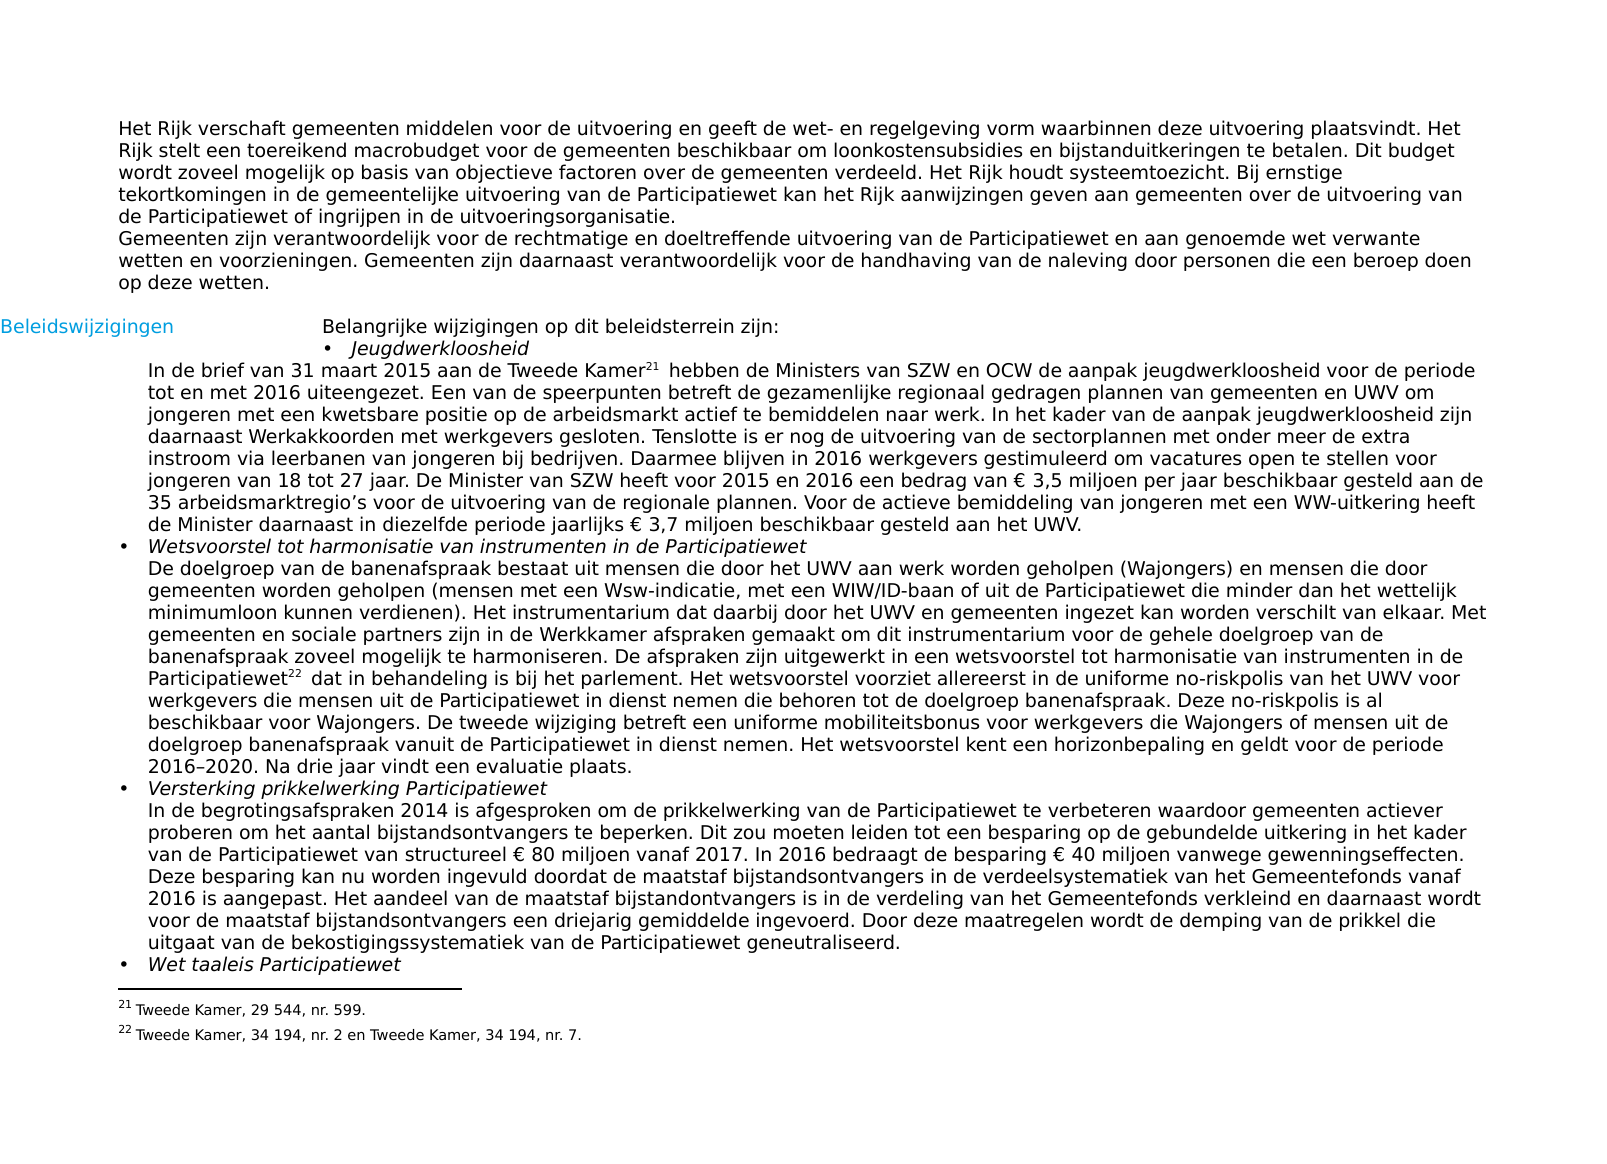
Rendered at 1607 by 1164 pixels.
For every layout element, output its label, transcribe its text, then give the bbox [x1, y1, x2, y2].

text Beleidswijzigingen [0, 316, 322, 338]
text Tweede Kamer, 29 544, nr. 599. [118, 998, 1488, 1020]
text • Versterking prikkelwerking Participatiewet [118, 778, 1488, 800]
text Belangrijke wijzigingen op dit beleidsterrein zijn: [0, 316, 1488, 346]
text In de begrotingsafspraken 2014 is afgesproken om de prikkelwerking van de Participatiewet te verbeteren waardoor gemeenten actiever proberen om het aantal bijstandsontvangers te beperken. Dit zou moeten leiden tot een besparing op de gebundelde uitkering in het kader van de Participatiewet van structureel € 80 miljoen vanaf 2017. In 2016 bedraagt de besparing € 40 miljoen vanwege gewenningseffecten. Deze besparing kan nu worden ingevuld doordat de maatstaf bijstandsontvangers in de verdeelsystematiek van het Gemeentefonds vanaf 2016 is aangepast. Het aandeel van de maatstaf bijstandontvangers is in de verdeling van het Gemeentefonds verkleind en daarnaast wordt voor de maatstaf bijstandsontvangers een driejarig gemiddelde ingevoerd. Door deze maatregelen wordt de demping van de prikkel die uitgaat van de bekostigingssystematiek van de Participatiewet geneutraliseerd. [148, 800, 1488, 953]
text • Jeugdwerkloosheid [118, 338, 1488, 360]
text • Wetsvoorstel tot harmonisatie van instrumenten in de Participatiewet [118, 536, 1488, 558]
text De doelgroep van de banenafspraak bestaat uit mensen die door het UWV aan werk worden geholpen (Wajongers) en mensen die door gemeenten worden geholpen (mensen met een Wsw-indicatie, met een WIW/ID-baan of uit de Participatiewet die minder dan het wettelijk minimumloon kunnen verdienen). Het instrumentarium dat daarbij door het UWV en gemeenten ingezet kan worden verschilt van elkaar. Met gemeenten en sociale partners zijn in de Werkkamer afspraken gemaakt om dit instrumentarium voor de gehele doelgroep van de banenafspraak zoveel mogelijk te harmoniseren. De afspraken zijn uitgewerkt in een wetsvoorstel tot harmonisatie van instrumenten in de Participatiewet dat in behandeling is bij het parlement. Het wetsvoorstel voorziet allereerst in de uniforme no-riskpolis van het UWV voor werkgevers die mensen uit de Participatiewet in dienst nemen die behoren tot de doelgroep banenafspraak. Deze no-riskpolis is al beschikbaar voor Wajongers. De tweede wijziging betreft een uniforme mobiliteitsbonus voor werkgevers die Wajongers of mensen uit de doelgroep banenafspraak vanuit de Participatiewet in dienst nemen. Het wetsvoorstel kent een horizonbepaling en geldt voor de periode 2016–2020. Na drie jaar vindt een evaluatie plaats. [148, 558, 1488, 778]
text Gemeenten zijn verantwoordelijk voor de rechtmatige en doeltreffende uitvoering van de Participatiewet en aan genoemde wet verwante wetten en voorzieningen. Gemeenten zijn daarnaast verantwoordelijk voor de handhaving van de naleving door personen die een beroep doen op deze wetten. [118, 228, 1488, 294]
text Het Rijk verschaft gemeenten middelen voor de uitvoering en geeft de wet- en regelgeving vorm waarbinnen deze uitvoering plaatsvindt. Het Rijk stelt een toereikend macrobudget voor de gemeenten beschikbaar om loonkostensubsidies en bijstanduitkeringen te betalen. Dit budget wordt zoveel mogelijk op basis van objectieve factoren over de gemeenten verdeeld. Het Rijk houdt systeemtoezicht. Bij ernstige tekortkomingen in de gemeentelijke uitvoering van de Participatiewet kan het Rijk aanwijzingen geven aan gemeenten over de uitvoering van de Participatiewet of ingrijpen in de uitvoeringsorganisatie. [118, 118, 1488, 228]
text • Wet taaleis Participatiewet [118, 953, 1488, 976]
text Tweede Kamer, 34 194, nr. 2 en Tweede Kamer, 34 194, nr. 7. [118, 1023, 1488, 1045]
text In de brief van 31 maart 2015 aan de Tweede Kamer hebben de Ministers van SZW en OCW de aanpak jeugdwerkloosheid voor de periode tot en met 2016 uiteengezet. Een van de speerpunten betreft de gezamenlijke regionaal gedragen plannen van gemeenten en UWV om jongeren met een kwetsbare positie op de arbeidsmarkt actief te bemiddelen naar werk. In het kader van de aanpak jeugdwerkloosheid zijn daarnaast Werkakkoorden met werkgevers gesloten. Tenslotte is er nog de uitvoering van de sectorplannen met onder meer de extra instroom via leerbanen van jongeren bij bedrijven. Daarmee blijven in 2016 werkgevers gestimuleerd om vacatures open te stellen voor jongeren van 18 tot 27 jaar. De Minister van SZW heeft voor 2015 en 2016 een bedrag van € 3,5 miljoen per jaar beschikbaar gesteld aan de 35 arbeidsmarktregio’s voor de uitvoering van de regionale plannen. Voor de actieve bemiddeling van jongeren met een WW-uitkering heeft de Minister daarnaast in diezelfde periode jaarlijks € 3,7 miljoen beschikbaar gesteld aan het UWV. [148, 360, 1488, 536]
